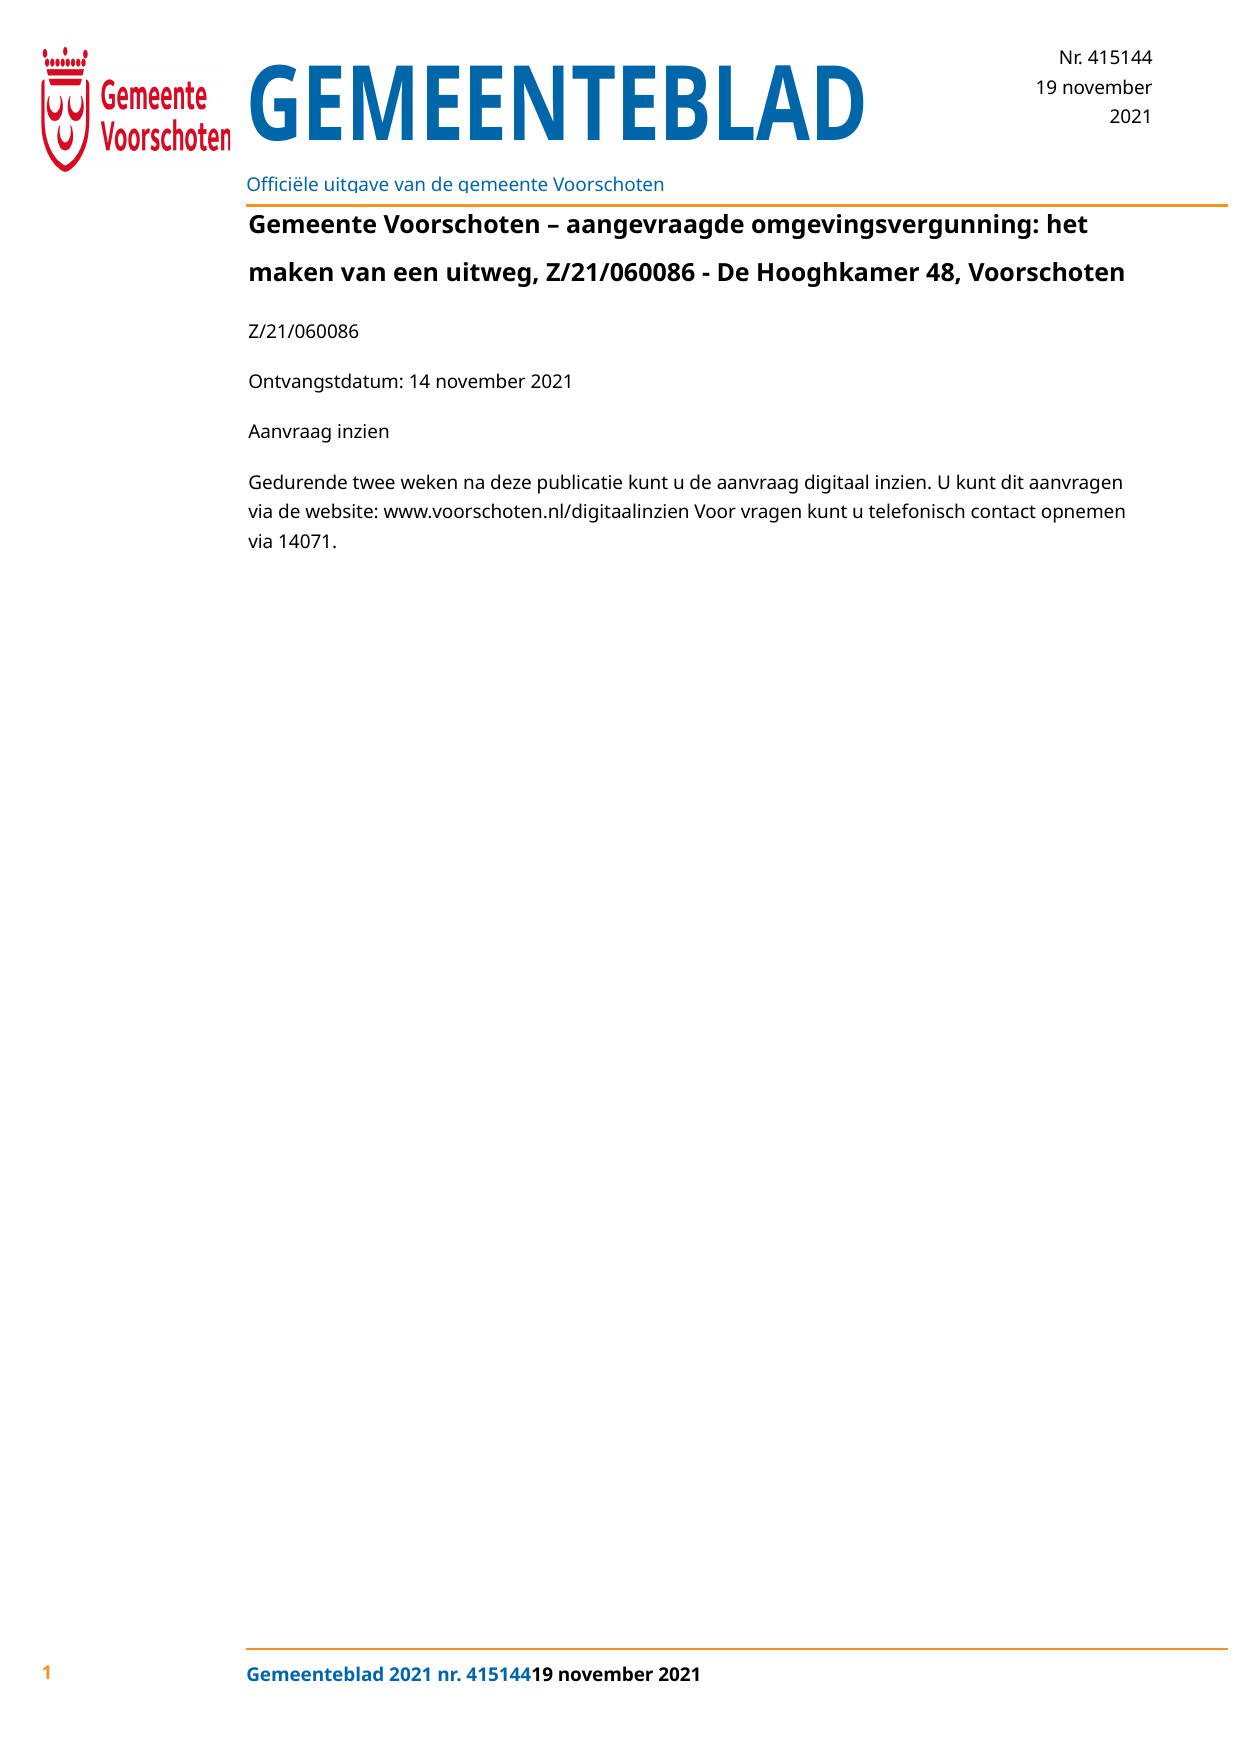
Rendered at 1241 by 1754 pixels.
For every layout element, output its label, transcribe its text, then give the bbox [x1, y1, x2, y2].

text Aanvraag inzien [248, 419, 1152, 444]
picture [41, 47, 231, 172]
text Ontvangstdatum: 14 november 2021 [248, 368, 1152, 394]
text Z/21/060086 [248, 318, 1152, 344]
text Gemeente Voorschoten – aangevraagde omgevingsvergunning: het maken van een uitweg, Z/21/060086 - De Hooghkamer 48, Voorschoten [248, 207, 1152, 288]
text Gedurende twee weken na deze publicatie kunt u de aanvraag digitaal inzien. U kunt dit aanvragen via de website: www.voorschoten.nl/digitaalinzien Voor vragen kunt u telefonisch contact opnemen via 14071. [248, 469, 1152, 554]
